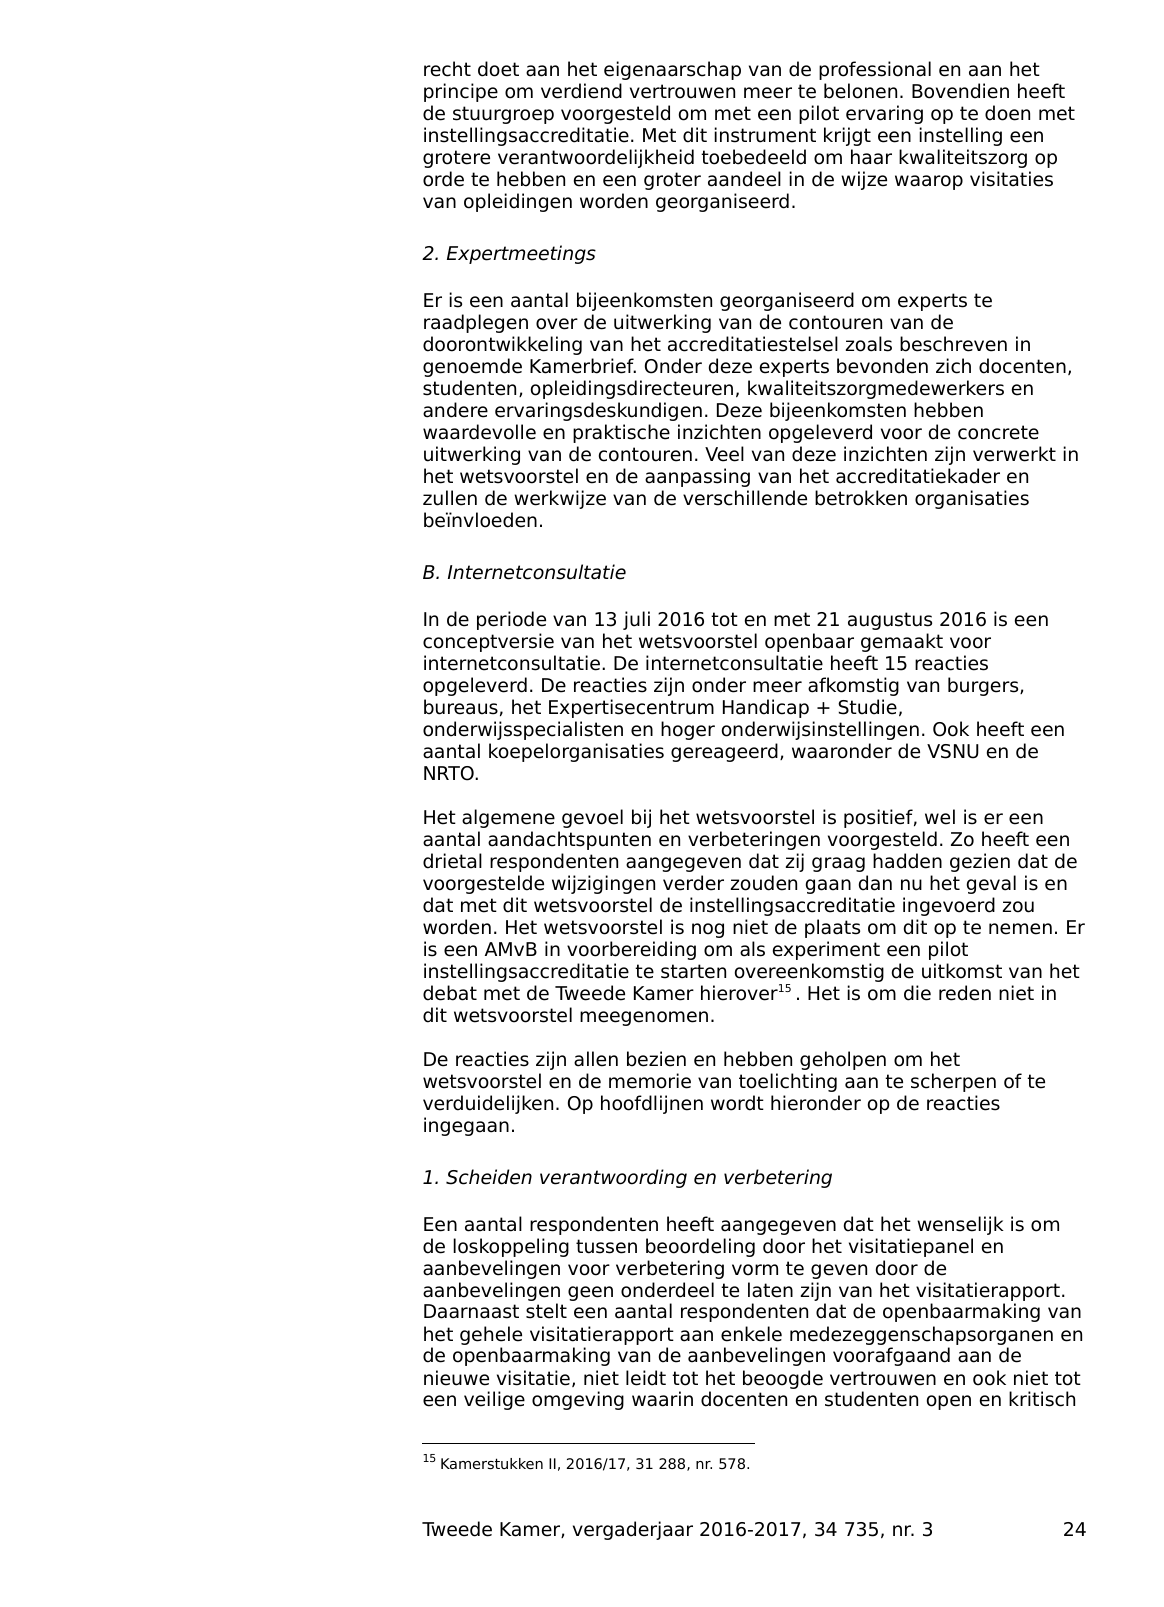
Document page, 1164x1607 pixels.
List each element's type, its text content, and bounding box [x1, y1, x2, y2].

text In de periode van 13 juli 2016 tot en met 21 augustus 2016 is een conceptversie van het wetsvoorstel openbaar gemaakt voor internetconsultatie. De internetconsultatie heeft 15 reacties opgeleverd. De reacties zijn onder meer afkomstig van burgers, bureaus, het Expertisecentrum Handicap + Studie, onderwijsspecialisten en hoger onderwijsinstellingen. Ook heeft een aantal koepelorganisaties gereageerd, waaronder de VSNU en de NRTO. [422, 609, 1087, 784]
text Een aantal respondenten heeft aangegeven dat het wenselijk is om de loskoppeling tussen beoordeling door het visitatiepanel en aanbevelingen voor verbetering vorm te geven door de aanbevelingen geen onderdeel te laten zijn van het visitatierapport. Daarnaast stelt een aantal respondenten dat de openbaarmaking van het gehele visitatierapport aan enkele medezeggenschapsorganen en de openbaarmaking van de aanbevelingen voorafgaand aan de nieuwe visitatie, niet leidt tot het beoogde vertrouwen en ook niet tot een veilige omgeving waarin docenten en studenten open en kritisch [422, 1213, 1087, 1411]
subtitle 1. Scheiden verantwoording en verbetering [422, 1167, 1087, 1188]
text recht doet aan het eigenaarschap van de professional en aan het principe om verdiend vertrouwen meer te belonen. Bovendien heeft de stuurgroep voorgesteld om met een pilot ervaring op te doen met instellingsaccreditatie. Met dit instrument krijgt een instelling een grotere verantwoordelijkheid toebedeeld om haar kwaliteitszorg op orde te hebben en een groter aandeel in de wijze waarop visitaties van opleidingen worden georganiseerd. [422, 59, 1087, 213]
text Het algemene gevoel bij het wetsvoorstel is positief, wel is er een aantal aandachtspunten en verbeteringen voorgesteld. Zo heeft een drietal respondenten aangegeven dat zij graag hadden gezien dat de voorgestelde wijzigingen verder zouden gaan dan nu het geval is en dat met dit wetsvoorstel de instellingsaccreditatie ingevoerd zou worden. Het wetsvoorstel is nog niet de plaats om dit op te nemen. Er is een AMvB in voorbereiding om als experiment een pilot instellingsaccreditatie te starten overeenkomstig de uitkomst van het debat met de Tweede Kamer hierover. Het is om die reden niet in dit wetsvoorstel meegenomen. [422, 807, 1087, 1026]
text Kamerstukken II, 2016/17, 31 288, nr. 578. [422, 1452, 1087, 1474]
subtitle B. Internetconsultatie [422, 562, 1087, 584]
subtitle 2. Expertmeetings [422, 243, 1087, 265]
text Er is een aantal bijeenkomsten georganiseerd om experts te raadplegen over de uitwerking van de contouren van de doorontwikkeling van het accreditatiestelsel zoals beschreven in genoemde Kamerbrief. Onder deze experts bevonden zich docenten, studenten, opleidingsdirecteuren, kwaliteitszorgmedewerkers en andere ervaringsdeskundigen. Deze bijeenkomsten hebben waardevolle en praktische inzichten opgeleverd voor de concrete uitwerking van de contouren. Veel van deze inzichten zijn verwerkt in het wetsvoorstel en de aanpassing van het accreditatiekader en zullen de werkwijze van de verschillende betrokken organisaties beïnvloeden. [422, 290, 1087, 532]
text De reacties zijn allen bezien en hebben geholpen om het wetsvoorstel en de memorie van toelichting aan te scherpen of te verduidelijken. Op hoofdlijnen wordt hieronder op de reacties ingegaan. [422, 1049, 1087, 1137]
